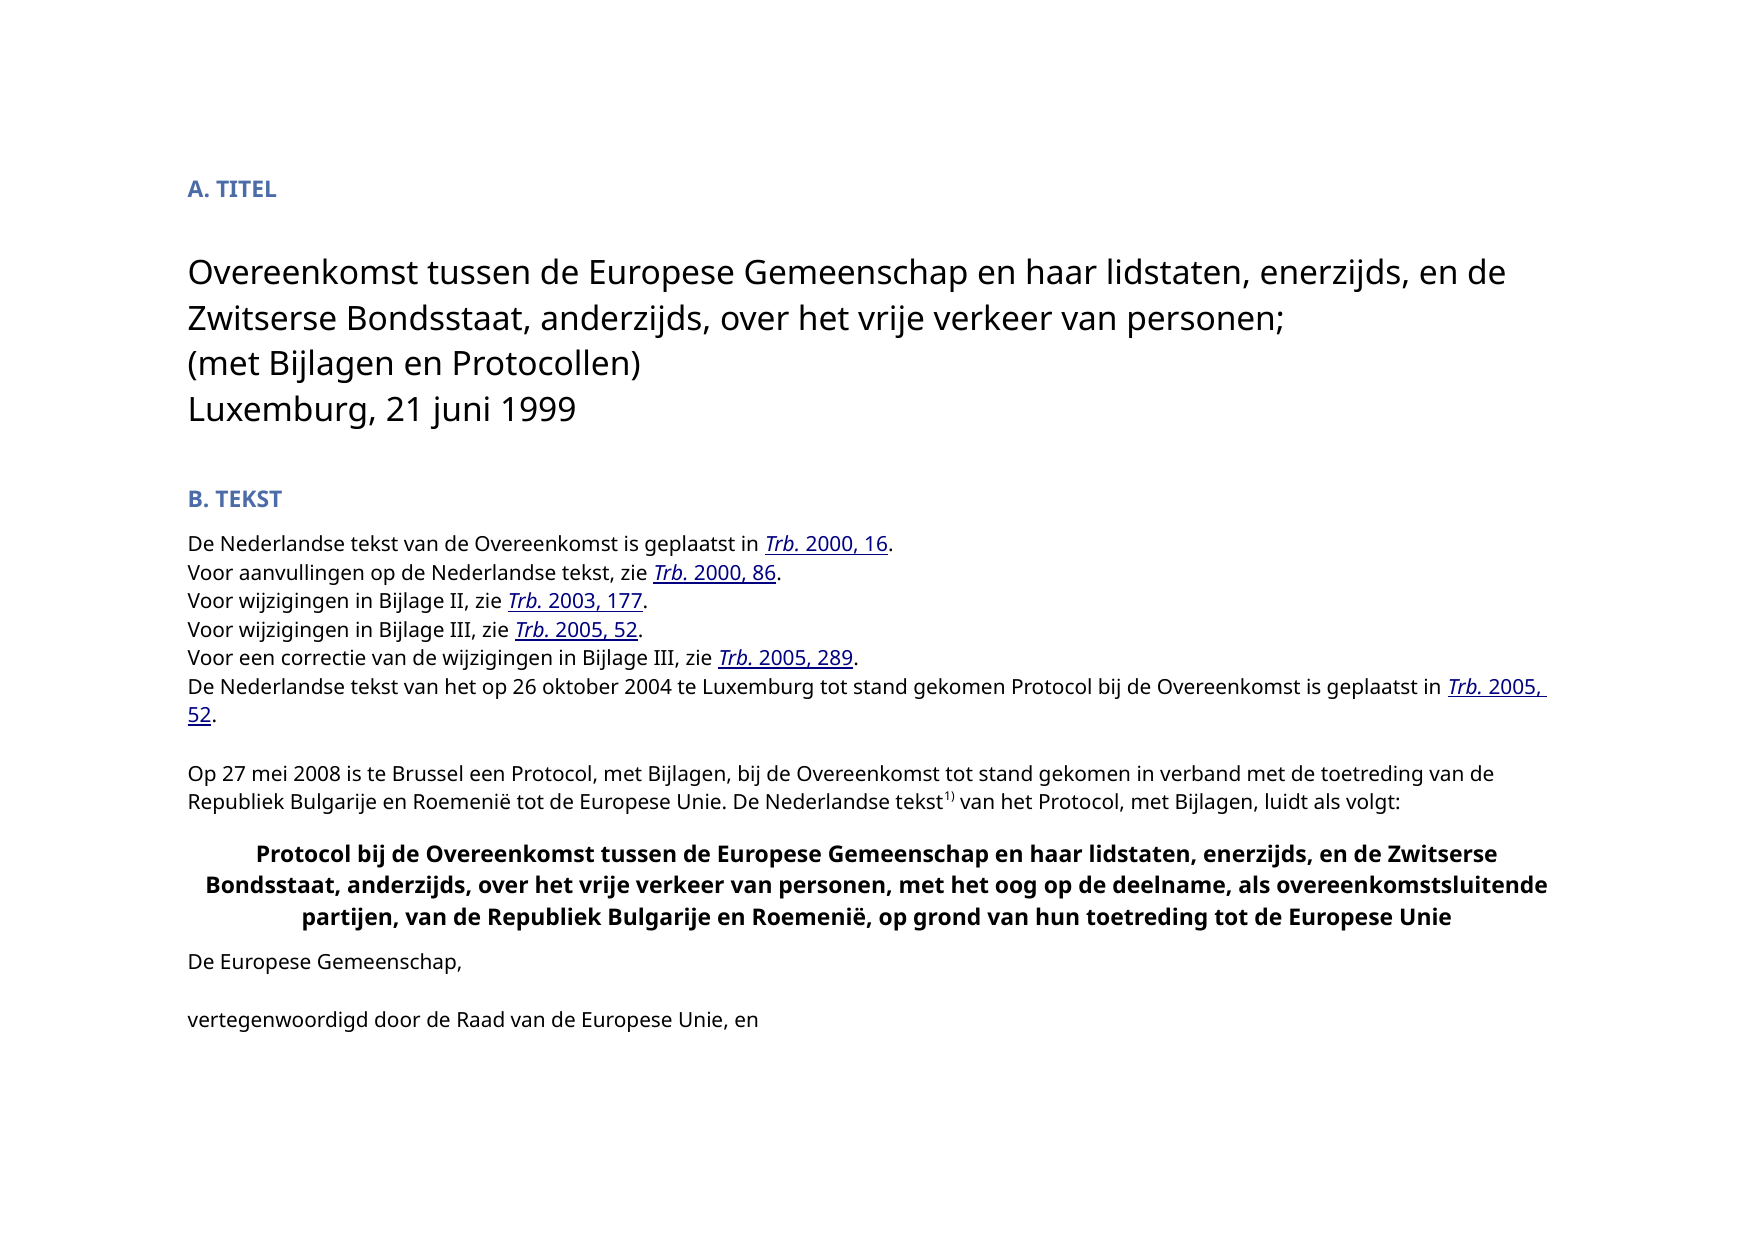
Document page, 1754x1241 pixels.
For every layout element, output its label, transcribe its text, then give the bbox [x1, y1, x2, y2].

text vertegenwoordigd door de Raad van de Europese Unie, en [187, 1005, 1566, 1034]
text Voor aanvullingen op de Nederlandse tekst, zie Trb. 2000, 86. [187, 558, 1566, 586]
subtitle B. TEKST [187, 483, 1566, 514]
text De Europese Gemeenschap, [187, 947, 1566, 975]
text Overeenkomst tussen de Europese Gemeenschap en haar lidstaten, enerzijds, en de Zwitserse Bondsstaat, anderzijds, over het vrije verkeer van personen; [187, 249, 1566, 340]
subtitle A. TITEL [187, 172, 1566, 204]
text (met Bijlagen en Protocollen) [187, 340, 1566, 385]
text Voor wijzigingen in Bijlage III, zie Trb. 2005, 52. [187, 615, 1566, 643]
text Op 27 mei 2008 is te Brussel een Protocol, met Bijlagen, bij de Overeenkomst tot stand gekomen in verband met de toetreding van de Republiek Bulgarije en Roemenië tot de Europese Unie. De Nederlandse tekst van het Protocol, met Bijlagen, luidt als volgt: [187, 759, 1566, 816]
text Voor een correctie van de wijzigingen in Bijlage III, zie Trb. 2005, 289. [187, 643, 1566, 672]
text De Nederlandse tekst van het op 26 oktober 2004 te Luxemburg tot stand gekomen Protocol bij de Overeenkomst is geplaatst in Trb. 2005, 52. [187, 672, 1566, 729]
text Voor wijzigingen in Bijlage II, zie Trb. 2003, 177. [187, 586, 1566, 615]
text De Nederlandse tekst van de Overeenkomst is geplaatst in Trb. 2000, 16. [187, 529, 1566, 558]
text Luxemburg, 21 juni 1999 [187, 385, 1566, 431]
subtitle Protocol bij de Overeenkomst tussen de Europese Gemeenschap en haar lidstaten, enerzijds, en de Zwitserse Bondsstaat, anderzijds, over het vrije verkeer van personen, met het oog op de deelname, als overeenkomstsluitende partijen, van de Republiek Bulgarije en Roemenië, op grond van hun toetreding tot de Europese Unie [187, 838, 1566, 932]
